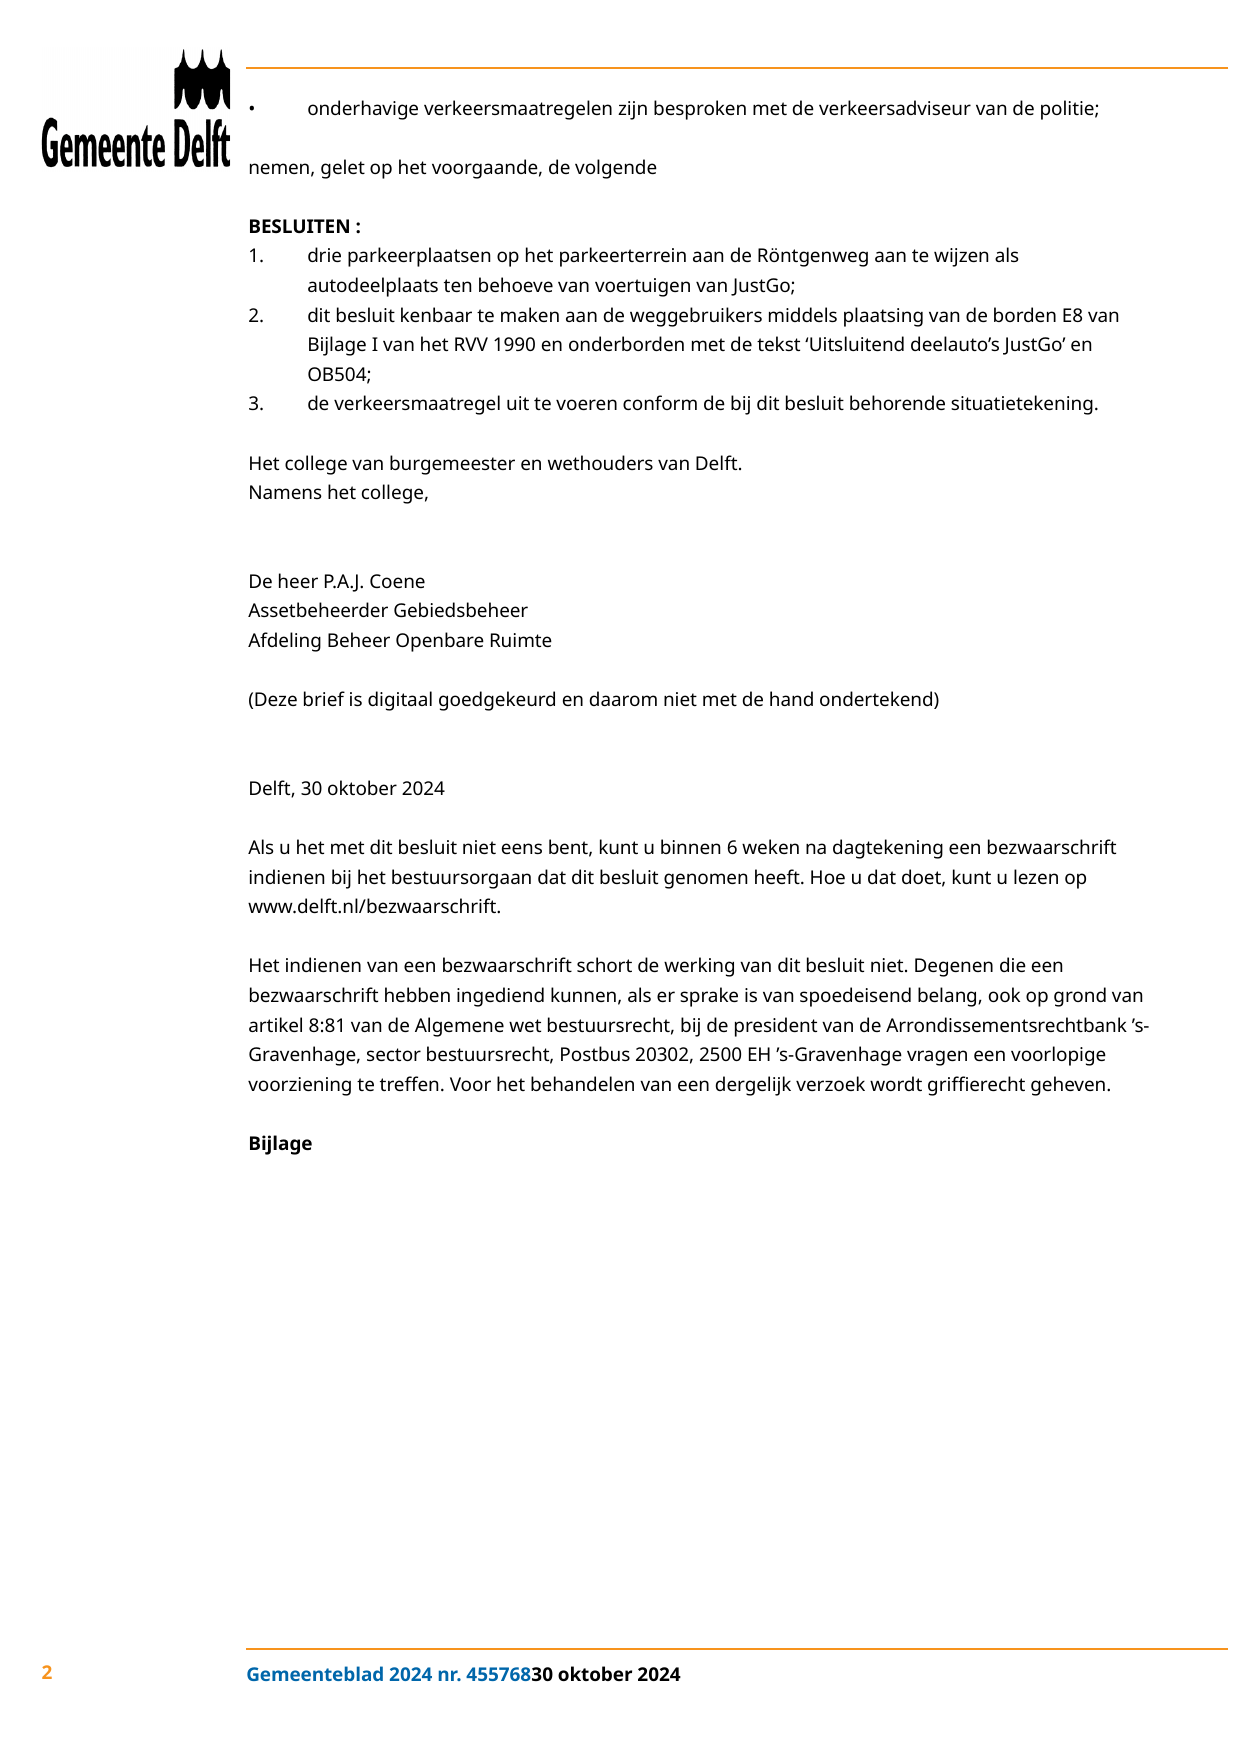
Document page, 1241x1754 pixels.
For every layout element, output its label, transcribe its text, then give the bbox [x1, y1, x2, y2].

text BESLUITEN : [248, 213, 1152, 239]
list dit besluit kenbaar te maken aan de weggebruikers middels plaatsing van de borden E8 van Bijlage I van het RVV 1990 en onderborden met de tekst ‘Uitsluitend deelauto’s JustGo’ en OB504; [248, 302, 1152, 387]
text Het indienen van een bezwaarschrift schort de werking van dit besluit niet. Degenen die een bezwaarschrift hebben ingediend kunnen, als er sprake is van spoedeisend belang, ook op grond van artikel 8:81 van de Algemene wet bestuursrecht, bij de president van de Arrondissementsrechtbank ’s-Gravenhage, sector bestuursrecht, Postbus 20302, 2500 EH ’s-Gravenhage vragen een voorlopige voorziening te treffen. Voor het behandelen van een dergelijk verzoek wordt griffierecht geheven. [248, 953, 1152, 1097]
text De heer P.A.J. Coene [248, 568, 1152, 594]
list drie parkeerplaatsen op het parkeerterrein aan de Röntgenweg aan te wijzen als autodeelplaats ten behoeve van voertuigen van JustGo; [248, 243, 1152, 298]
list de verkeersmaatregel uit te voeren conform de bij dit besluit behorende situatietekening. [248, 391, 1152, 416]
text nemen, gelet op het voorgaande, de volgende [248, 154, 1152, 180]
text Als u het met dit besluit niet eens bent, kunt u binnen 6 weken na dagtekening een bezwaarschrift indienen bij het bestuursorgaan dat dit besluit genomen heeft. Hoe u dat doet, kunt u lezen op www.delft.nl/bezwaarschrift. [248, 834, 1152, 919]
text Namens het college, [248, 479, 1152, 505]
text Delft, 30 oktober 2024 [248, 775, 1152, 801]
list onderhavige verkeersmaatregelen zijn besproken met de verkeersadviseur van de politie; [248, 95, 1152, 121]
picture [41, 47, 231, 172]
text (Deze brief is digitaal goedgekeurd en daarom niet met de hand ondertekend) [248, 686, 1152, 712]
text Assetbeheerder Gebiedsbeheer [248, 598, 1152, 623]
text Bijlage [248, 1130, 1152, 1156]
text Afdeling Beheer Openbare Ruimte [248, 627, 1152, 653]
text Het college van burgemeester en wethouders van Delft. [248, 450, 1152, 476]
